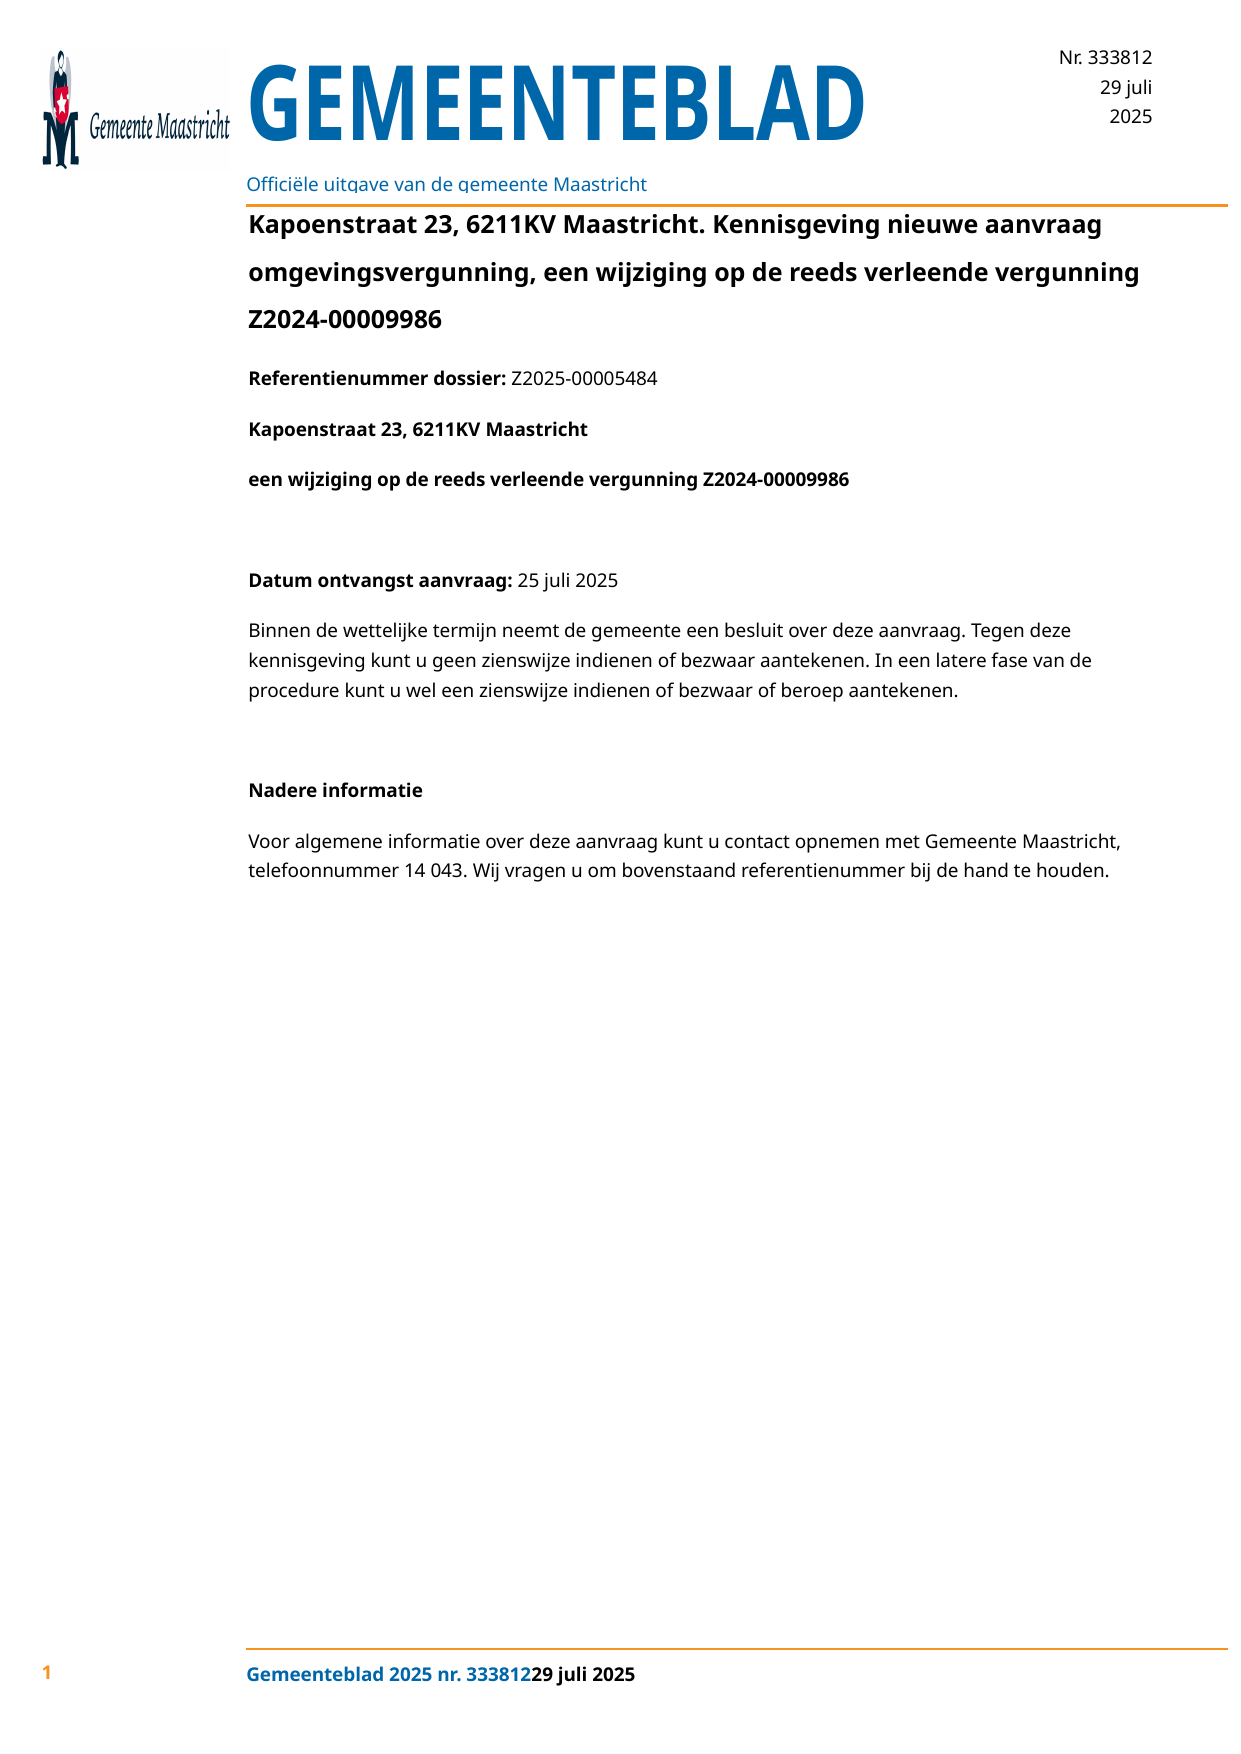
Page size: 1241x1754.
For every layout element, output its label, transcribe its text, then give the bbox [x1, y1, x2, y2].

text Voor algemene informatie over deze aanvraag kunt u contact opnemen met Gemeente Maastricht, telefoonnummer 14 043. Wij vragen u om bovenstaand referentienummer bij de hand te houden. [248, 828, 1152, 883]
text Kapoenstraat 23, 6211KV Maastricht [248, 416, 1152, 442]
text Binnen de wettelijke termijn neemt de gemeente een besluit over deze aanvraag. Tegen deze kennisgeving kunt u geen zienswijze indienen of bezwaar aantekenen. In een latere fase van de procedure kunt u wel een zienswijze indienen of bezwaar of beroep aantekenen. [248, 618, 1152, 702]
text Datum ontvangst aanvraag: 25 juli 2025 [248, 567, 1152, 593]
text een wijziging op de reeds verleende vergunning Z2024-00009986 [248, 466, 1152, 492]
text Referentienummer dossier: Z2025-00005484 [248, 366, 1152, 391]
text Nadere informatie [248, 778, 1152, 803]
text Kapoenstraat 23, 6211KV Maastricht. Kennisgeving nieuwe aanvraag omgevingsvergunning, een wijziging op de reeds verleende vergunning Z2024-00009986 [248, 207, 1152, 336]
picture [41, 47, 231, 172]
